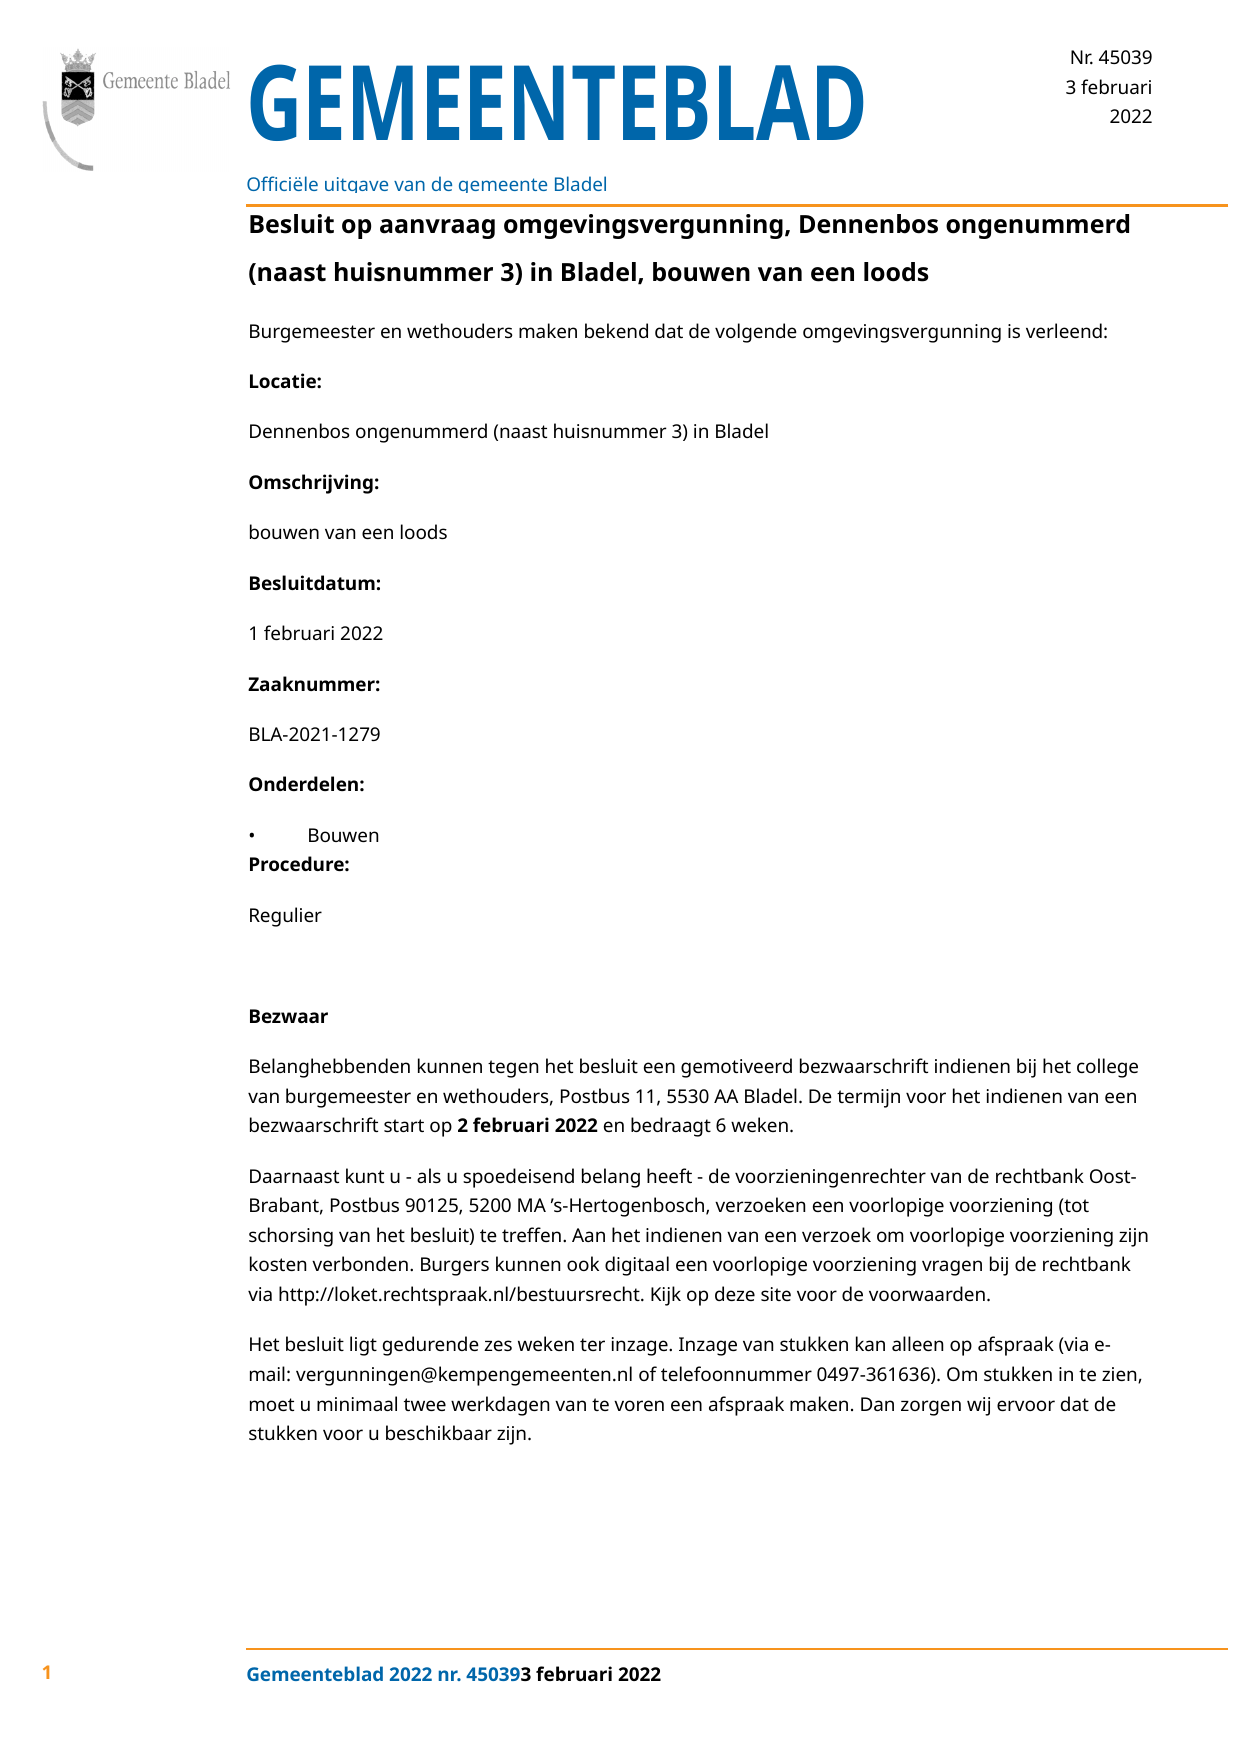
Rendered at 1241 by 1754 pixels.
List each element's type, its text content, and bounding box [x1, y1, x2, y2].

text Daarnaast kunt u - als u spoedeisend belang heeft - de voorzieningenrechter van de rechtbank Oost-Brabant, Postbus 90125, 5200 MA ’s-Hertogenbosch, verzoeken een voorlopige voorziening (tot schorsing van het besluit) te treffen. Aan het indienen van een verzoek om voorlopige voorziening zijn kosten verbonden. Burgers kunnen ook digitaal een voorlopige voorziening vragen bij de rechtbank via http://loket.rechtspraak.nl/bestuursrecht. Kijk op deze site voor de voorwaarden. [248, 1163, 1152, 1307]
text Besluitdatum: [248, 570, 1152, 596]
text Zaaknummer: [248, 671, 1152, 697]
text Besluit op aanvraag omgevingsvergunning, Dennenbos ongenummerd (naast huisnummer 3) in Bladel, bouwen van een loods [248, 207, 1152, 288]
text Burgemeester en wethouders maken bekend dat de volgende omgevingsvergunning is verleend: [248, 318, 1152, 344]
text 1 februari 2022 [248, 620, 1152, 646]
text BLA-2021-1279 [248, 721, 1152, 747]
text Belanghebbenden kunnen tegen het besluit een gemotiveerd bezwaarschrift indienen bij het college van burgemeester en wethouders, Postbus 11, 5530 AA Bladel. De termijn voor het indienen van een bezwaarschrift start op 2 februari 2022 en bedraagt 6 weken. [248, 1053, 1152, 1138]
text Regulier [248, 902, 1152, 928]
text Het besluit ligt gedurende zes weken ter inzage. Inzage van stukken kan alleen op afspraak (via e-mail: vergunningen@kempengemeenten.nl of telefoonnummer 0497-361636). Om stukken in te zien, moet u minimaal twee werkdagen van te voren een afspraak maken. Dan zorgen wij ervoor dat de stukken voor u beschikbaar zijn. [248, 1332, 1152, 1446]
text Onderdelen: [248, 772, 1152, 797]
text bouwen van een loods [248, 519, 1152, 545]
list Bouwen [248, 822, 1152, 848]
text Bezwaar [248, 1003, 1152, 1029]
text Locatie: [248, 368, 1152, 394]
text Dennenbos ongenummerd (naast huisnummer 3) in Bladel [248, 419, 1152, 444]
picture [41, 47, 231, 172]
text Omschrijving: [248, 469, 1152, 495]
text Procedure: [248, 852, 1152, 877]
